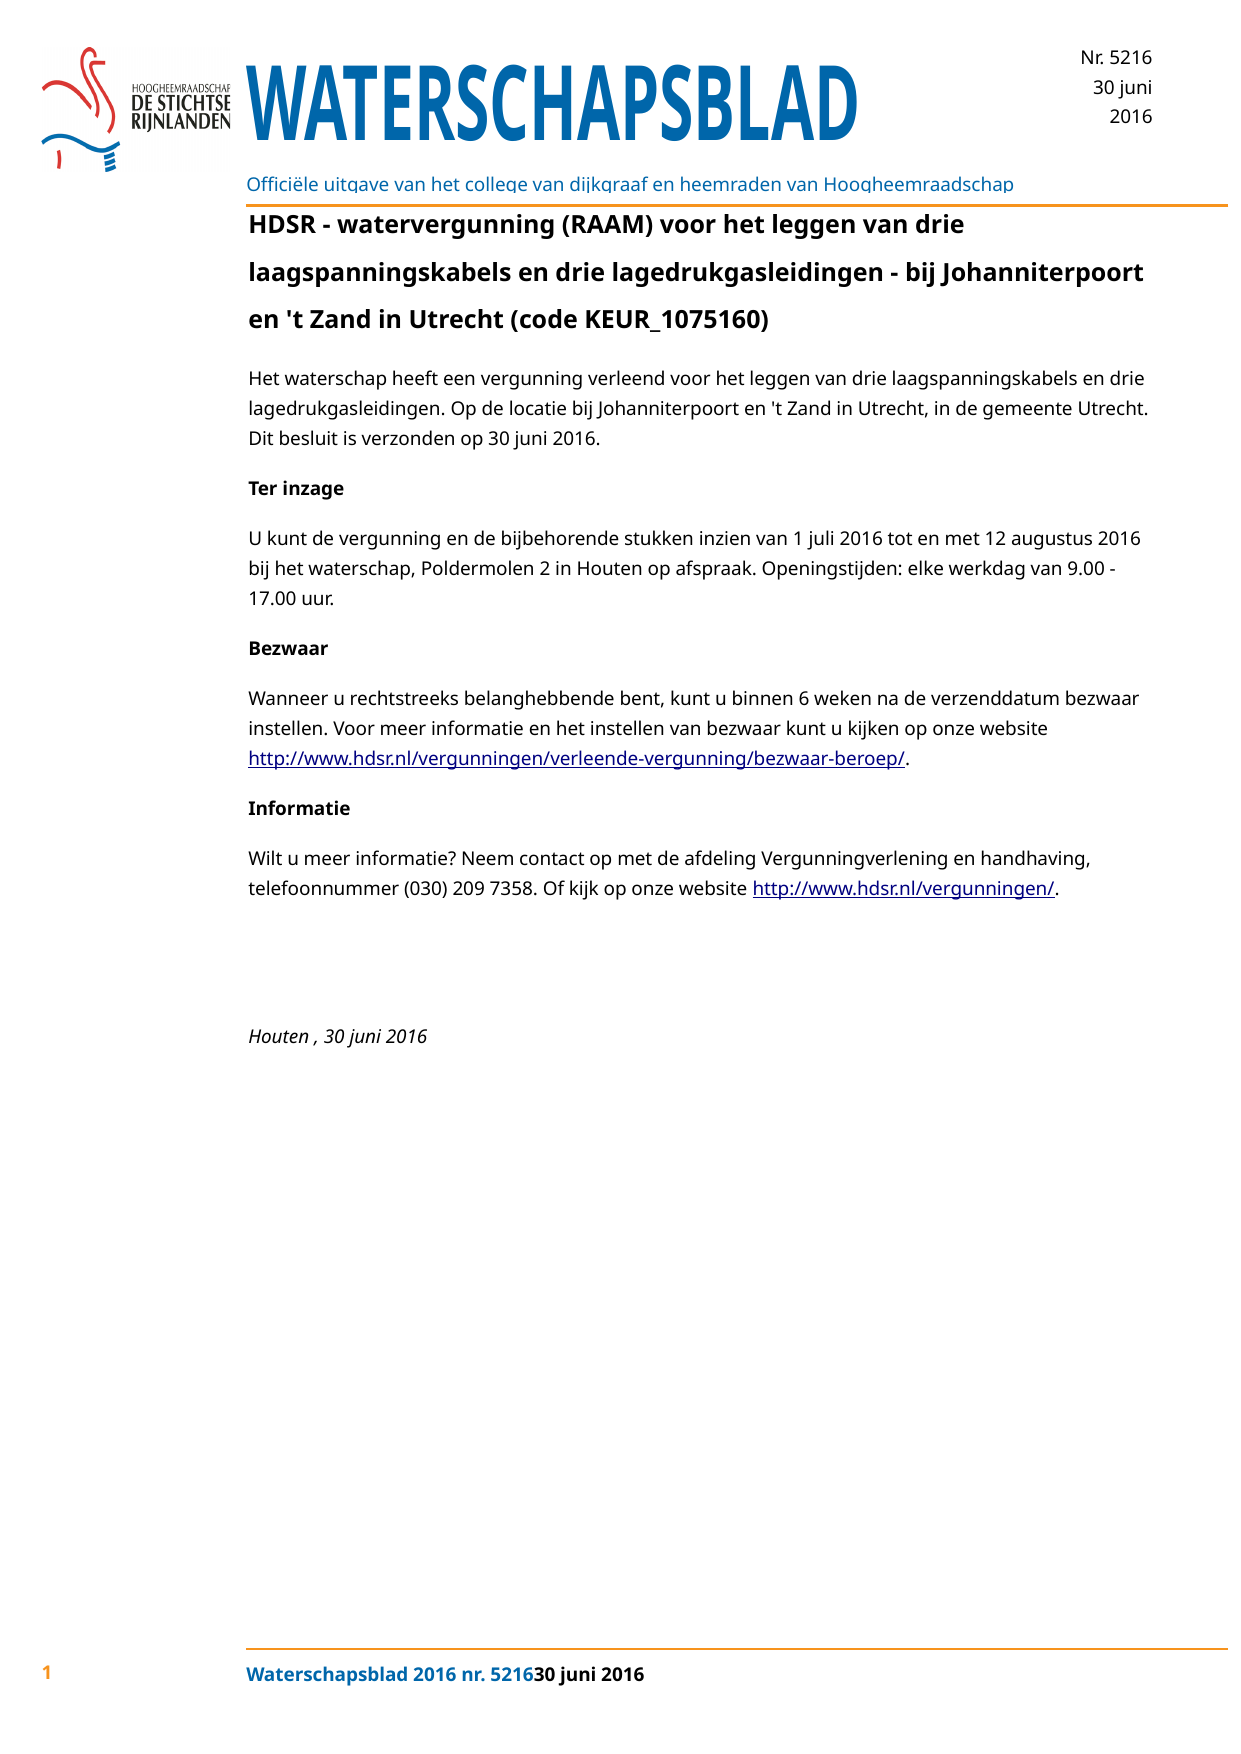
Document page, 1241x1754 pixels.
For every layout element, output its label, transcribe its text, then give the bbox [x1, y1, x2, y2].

text Het waterschap heeft een vergunning verleend voor het leggen van drie laagspanningskabels en drie lagedrukgasleidingen. Op de locatie bij Johanniterpoort en 't Zand in Utrecht, in de gemeente Utrecht. Dit besluit is verzonden op 30 juni 2016. [248, 366, 1152, 450]
text Wilt u meer informatie? Neem contact op met de afdeling Vergunningverlening en handhaving, telefoonnummer (030) 209 7358. Of kijk op onze website http://www.hdsr.nl/vergunningen/. [248, 846, 1152, 901]
text Wanneer u rechtstreeks belanghebbende bent, kunt u binnen 6 weken na de verzenddatum bezwaar instellen. Voor meer informatie en het instellen van bezwaar kunt u kijken op onze website http://www.hdsr.nl/vergunningen/verleende-vergunning/bezwaar-beroep/. [248, 686, 1152, 770]
text U kunt de vergunning en de bijbehorende stukken inzien van 1 juli 2016 tot en met 12 augustus 2016 bij het waterschap, Poldermolen 2 in Houten op afspraak. Openingstijden: elke werkdag van 9.00 - 17.00 uur. [248, 526, 1152, 610]
text Informatie [248, 795, 1152, 821]
text HDSR - watervergunning (RAAM) voor het leggen van drie laagspanningskabels en drie lagedrukgasleidingen - bij Johanniterpoort en 't Zand in Utrecht (code KEUR_1075160) [248, 207, 1152, 336]
text Bezwaar [248, 635, 1152, 661]
text Ter inzage [248, 475, 1152, 501]
picture [41, 47, 231, 172]
text Houten , 30 juni 2016 [248, 1024, 1152, 1049]
